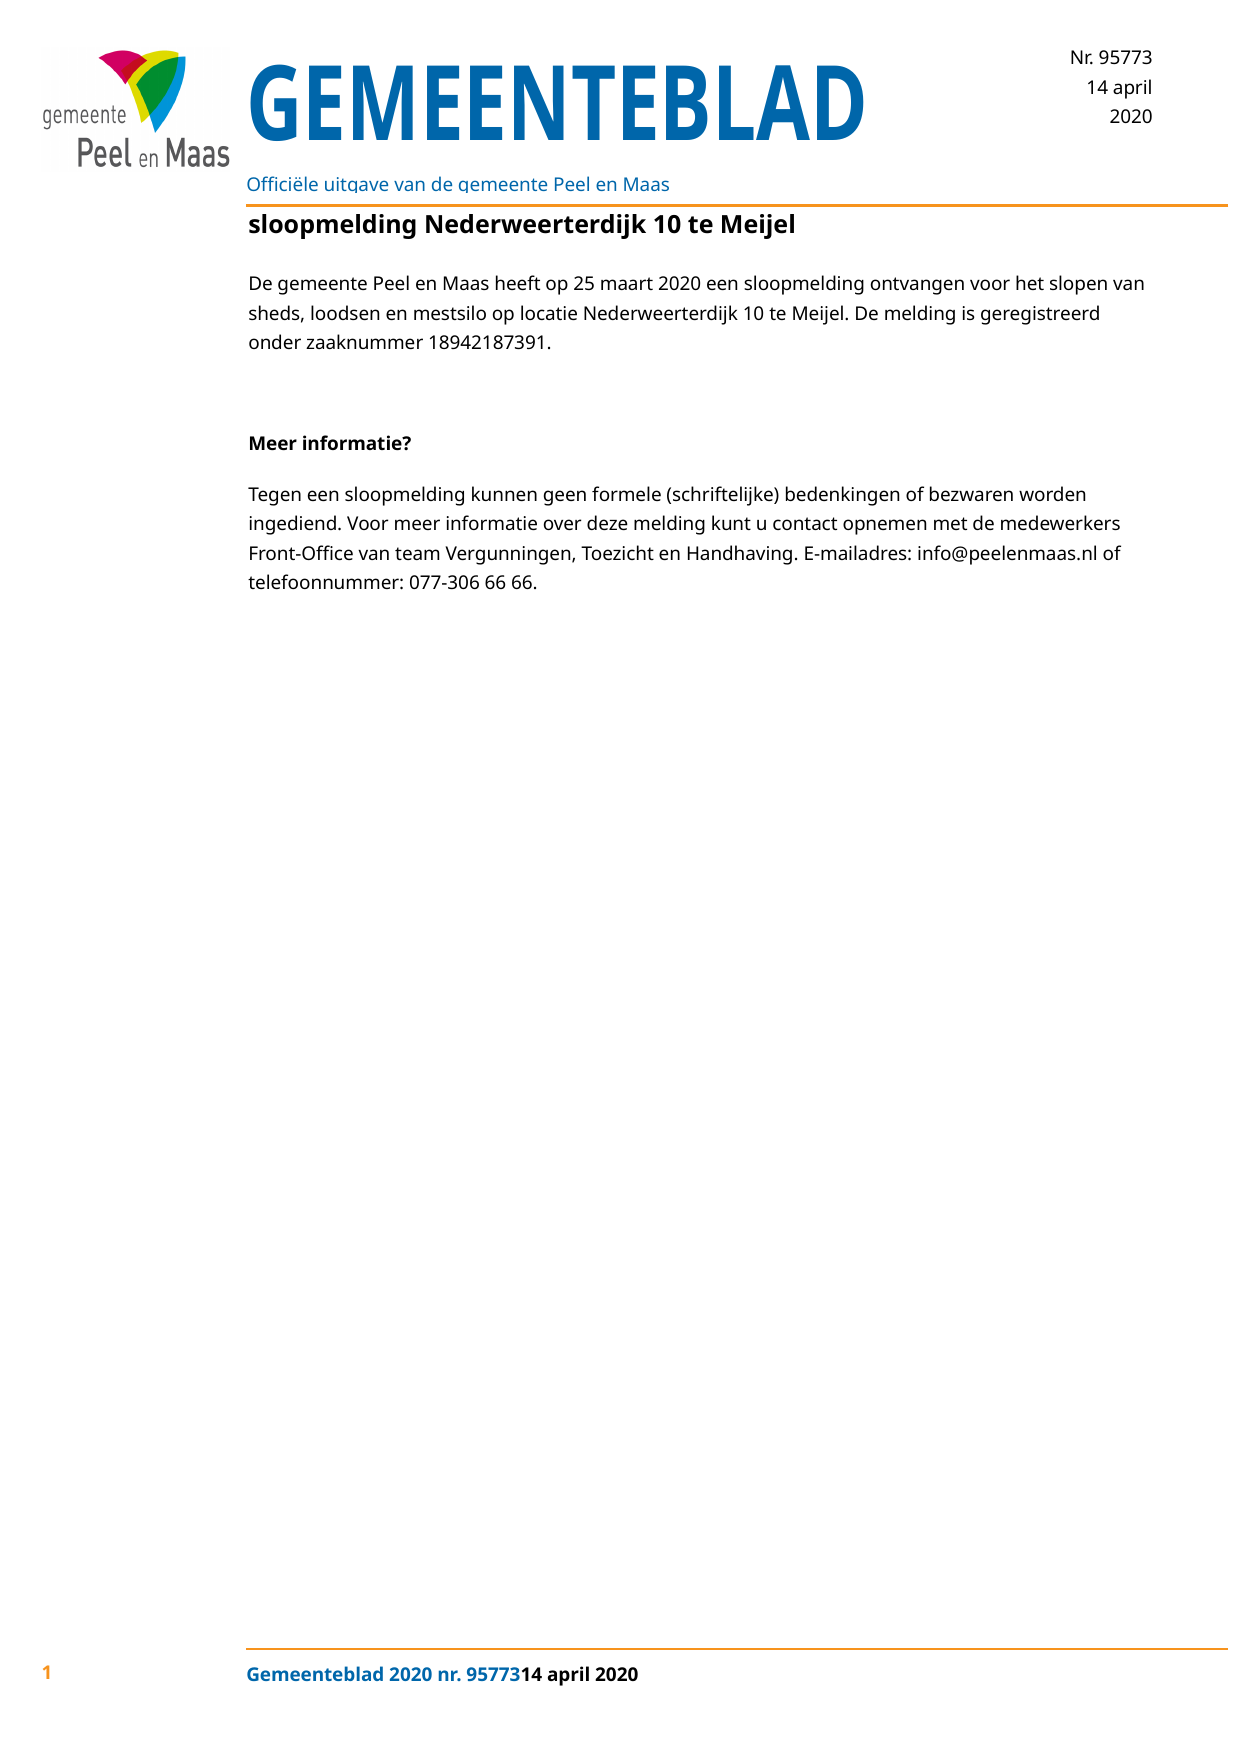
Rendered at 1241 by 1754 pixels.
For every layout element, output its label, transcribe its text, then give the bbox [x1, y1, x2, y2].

text Meer informatie? [248, 430, 1152, 456]
text Tegen een sloopmelding kunnen geen formele (schriftelijke) bedenkingen of bezwaren worden ingediend. Voor meer informatie over deze melding kunt u contact opnemen met de medewerkers Front-Office van team Vergunningen, Toezicht en Handhaving. E-mailadres: info@peelenmaas.nl of telefoonnummer: 077-306 66 66. [248, 481, 1152, 595]
text De gemeente Peel en Maas heeft op 25 maart 2020 een sloopmelding ontvangen voor het slopen van sheds, loodsen en mestsilo op locatie Nederweerterdijk 10 te Meijel. De melding is geregistreerd onder zaaknummer 18942187391. [248, 270, 1152, 355]
text sloopmelding Nederweerterdijk 10 te Meijel [248, 207, 1152, 241]
picture [41, 47, 231, 172]
